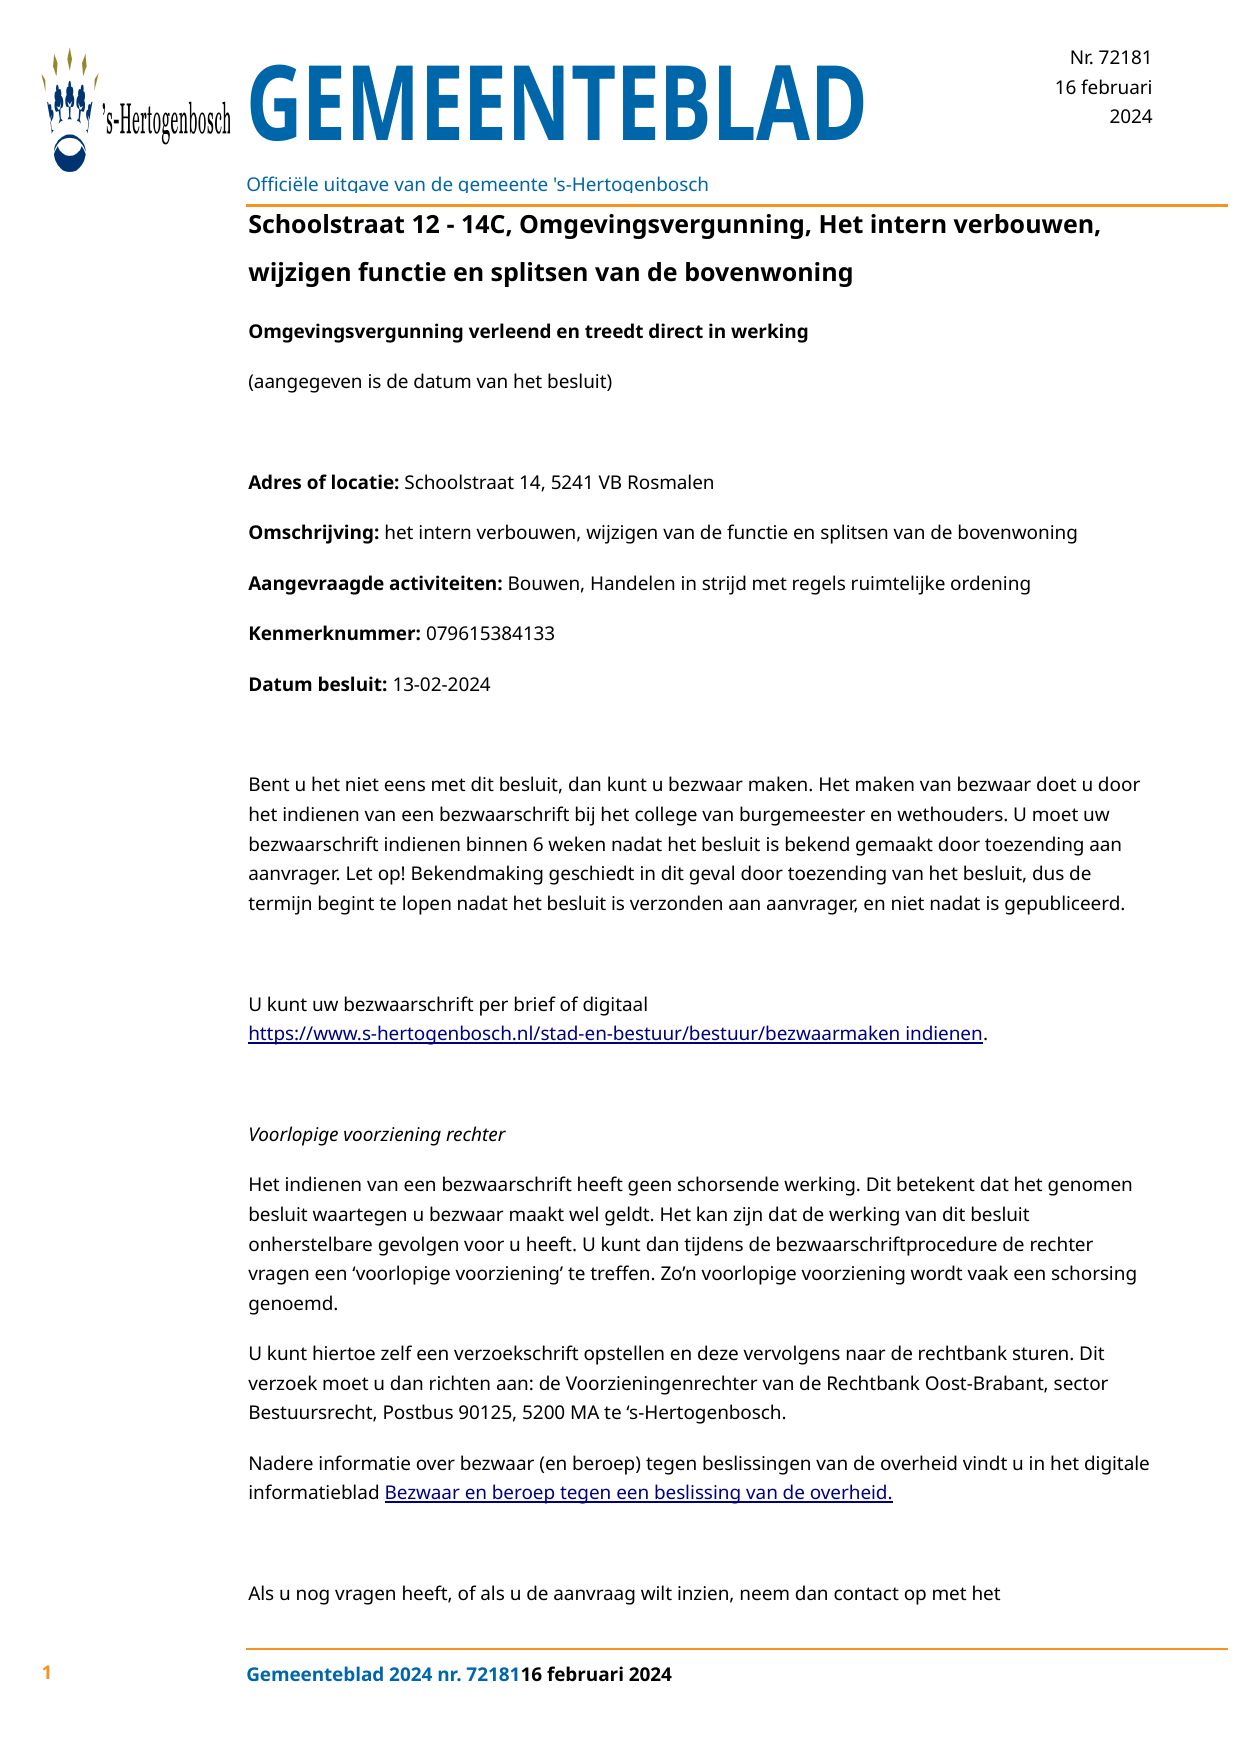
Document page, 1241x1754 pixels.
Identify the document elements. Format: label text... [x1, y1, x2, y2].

text Voorlopige voorziening rechter [248, 1121, 1152, 1147]
text Aangevraagde activiteiten: Bouwen, Handelen in strijd met regels ruimtelijke ordening [248, 570, 1152, 596]
text Datum besluit: 13-02-2024 [248, 671, 1152, 697]
text Bent u het niet eens met dit besluit, dan kunt u bezwaar maken. Het maken van bezwaar doet u door het indienen van een bezwaarschrift bij het college van burgemeester en wethouders. U moet uw bezwaarschrift indienen binnen 6 weken nadat het besluit is bekend gemaakt door toezending aan aanvrager. Let op! Bekendmaking geschiedt in dit geval door toezending van het besluit, dus de termijn begint te lopen nadat het besluit is verzonden aan aanvrager, en niet nadat is gepubliceerd. [248, 772, 1152, 916]
text Omgevingsvergunning verleend en treedt direct in werking [248, 318, 1152, 344]
text Schoolstraat 12 - 14C, Omgevingsvergunning, Het intern verbouwen, wijzigen functie en splitsen van de bovenwoning [248, 207, 1152, 288]
text Nadere informatie over bezwaar (en beroep) tegen beslissingen van de overheid vindt u in het digitale informatieblad Bezwaar en beroep tegen een beslissing van de overheid. [248, 1450, 1152, 1505]
picture [41, 47, 231, 172]
text Adres of locatie: Schoolstraat 14, 5241 VB Rosmalen [248, 469, 1152, 495]
text (aangegeven is de datum van het besluit) [248, 368, 1152, 394]
text Als u nog vragen heeft, of als u de aanvraag wilt inzien, neem dan contact op met het [248, 1580, 1152, 1606]
text U kunt uw bezwaarschrift per brief of digitaal https://www.s-hertogenbosch.nl/stad-en-bestuur/bestuur/bezwaarmaken indienen. [248, 991, 1152, 1046]
text U kunt hiertoe zelf een verzoekschrift opstellen en deze vervolgens naar de rechtbank sturen. Dit verzoek moet u dan richten aan: de Voorzieningenrechter van de Rechtbank Oost-Brabant, sector Bestuursrecht, Postbus 90125, 5200 MA te ‘s-Hertogenbosch. [248, 1340, 1152, 1425]
text Het indienen van een bezwaarschrift heeft geen schorsende werking. Dit betekent dat het genomen besluit waartegen u bezwaar maakt wel geldt. Het kan zijn dat de werking van dit besluit onherstelbare gevolgen voor u heeft. U kunt dan tijdens de bezwaarschriftprocedure de rechter vragen een ‘voorlopige voorziening’ te treffen. Zo’n voorlopige voorziening wordt vaak een schorsing genoemd. [248, 1172, 1152, 1316]
text Omschrijving: het intern verbouwen, wijzigen van de functie en splitsen van de bovenwoning [248, 519, 1152, 545]
text Kenmerknummer: 079615384133 [248, 620, 1152, 646]
